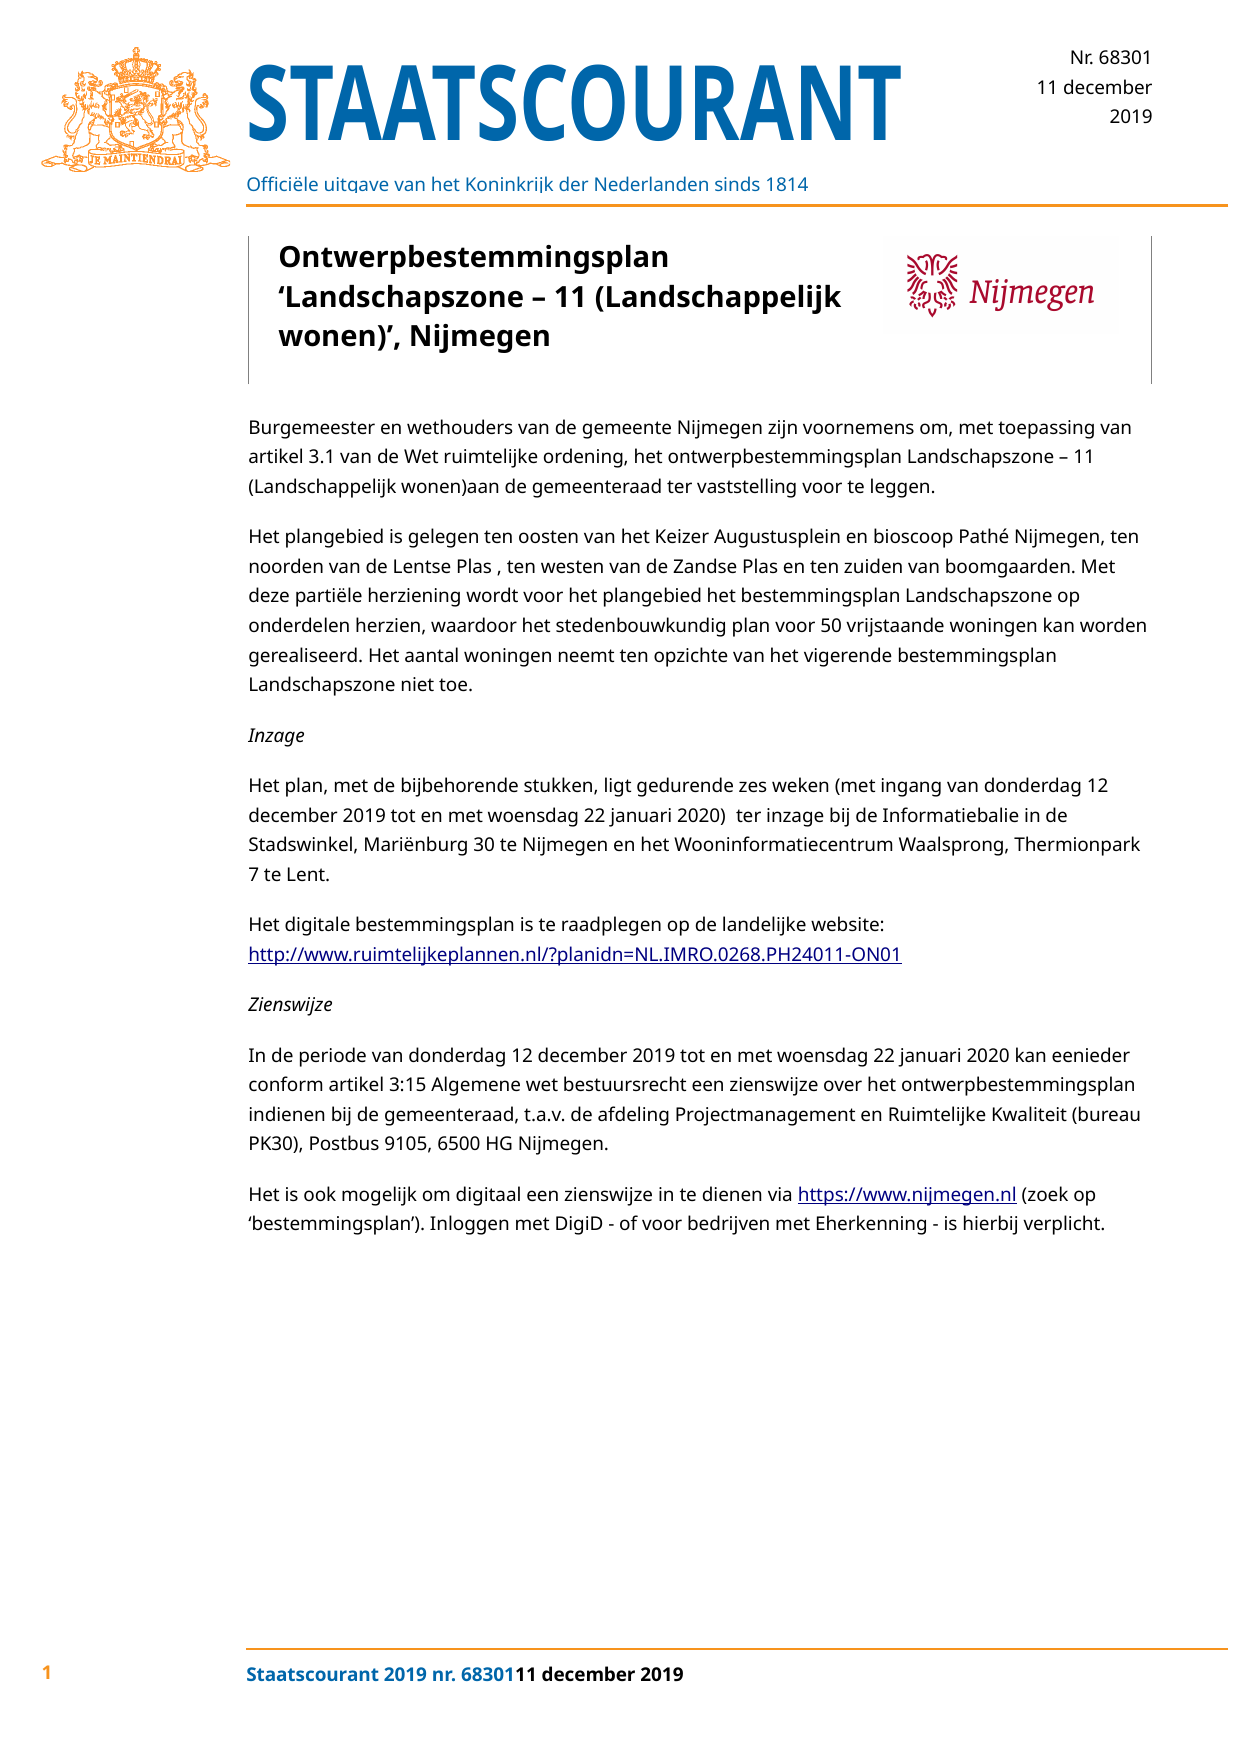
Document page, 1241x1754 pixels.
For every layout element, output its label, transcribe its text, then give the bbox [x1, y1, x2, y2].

text Het plangebied is gelegen ten oosten van het Keizer Augustusplein en bioscoop Pathé Nijmegen, ten noorden van de Lentse Plas , ten westen van de Zandse Plas en ten zuiden van boomgaarden. Met deze partiële herziening wordt voor het plangebied het bestemmingsplan Landschapszone op onderdelen herzien, waardoor het stedenbouwkundig plan voor 50 vrijstaande woningen kan worden gerealiseerd. Het aantal woningen neemt ten opzichte van het vigerende bestemmingsplan Landschapszone niet toe. [248, 523, 1152, 697]
text Inzage [248, 722, 1152, 748]
table_header [850, 236, 1151, 384]
text Het plan, met de bijbehorende stukken, ligt gedurende zes weken (met ingang van donderdag 12 december 2019 tot en met woensdag 22 januari 2020) ter inzage bij de Informatiebalie in de Stadswinkel, Mariënburg 30 te Nijmegen en het Wooninformatiecentrum Waalsprong, Thermionpark 7 te Lent. [248, 772, 1152, 887]
text Zienswijze [248, 991, 1152, 1017]
text Het is ook mogelijk om digitaal een zienswijze in te dienen via https://www.nijmegen.nl (zoek op ‘bestemmingsplan’). Inloggen met DigiD - of voor bedrijven met Eherkenning - is hierbij verplicht. [248, 1181, 1152, 1236]
text Burgemeester en wethouders van de gemeente Nijmegen zijn voornemens om, met toepassing van artikel 3.1 van de Wet ruimtelijke ordening, het ontwerpbestemmingsplan Landschapszone – 11 (Landschappelijk wonen)aan de gemeenteraad ter vaststelling voor te leggen. [248, 414, 1152, 499]
table_header Ontwerpbestemmingsplan ‘Landschapszone – 11 (Landschappelijk wonen)’, Nijmegen [249, 236, 850, 384]
picture [882, 236, 1119, 334]
text In de periode van donderdag 12 december 2019 tot en met woensdag 22 januari 2020 kan eenieder conform artikel 3:15 Algemene wet bestuursrecht een zienswijze over het ontwerpbestemmingsplan indienen bij de gemeenteraad, t.a.v. de afdeling Projectmanagement en Ruimtelijke Kwaliteit (bureau PK30), Postbus 9105, 6500 HG Nijmegen. [248, 1042, 1152, 1156]
picture [41, 47, 231, 172]
text Het digitale bestemmingsplan is te raadplegen op de landelijke website: http://www.ruimtelijkeplannen.nl/?planidn=NL.IMRO.0268.PH24011-ON01 [248, 911, 1152, 967]
